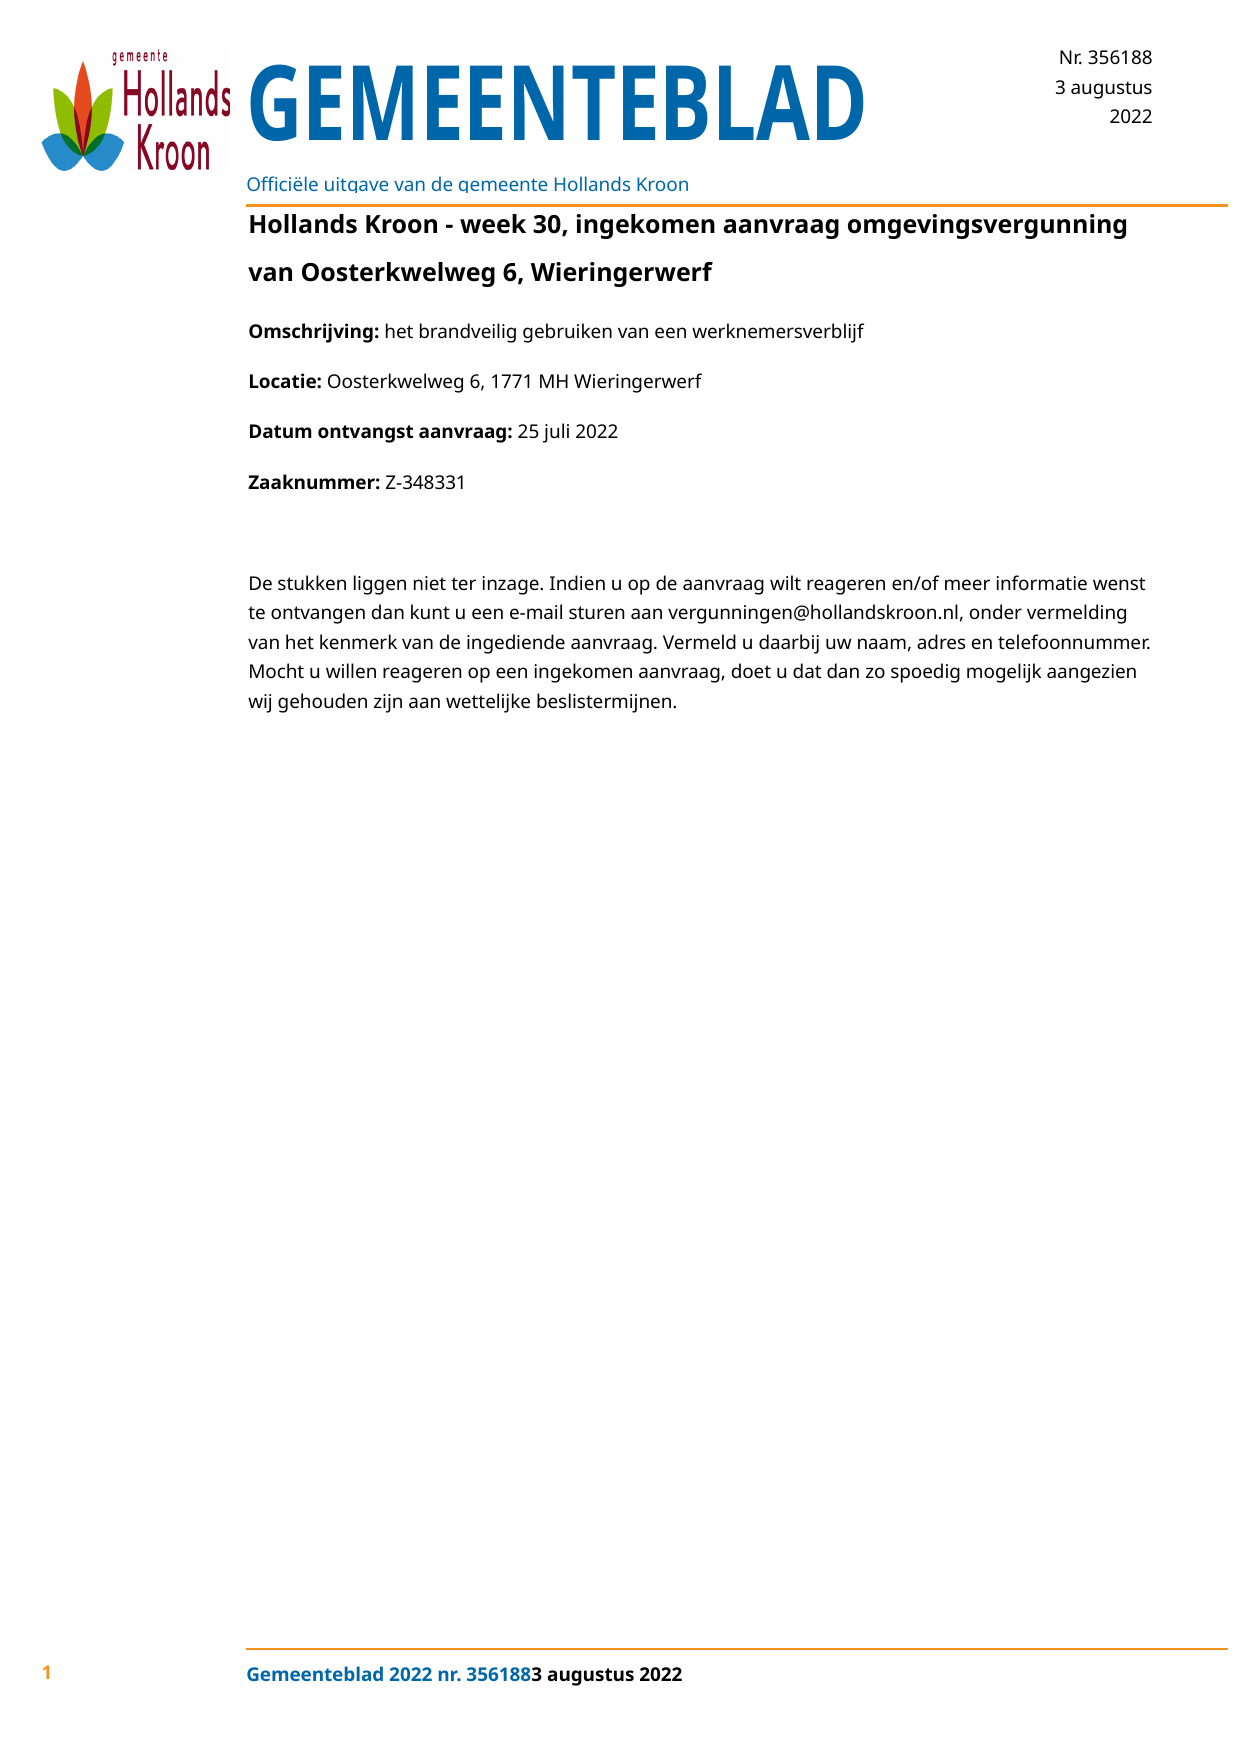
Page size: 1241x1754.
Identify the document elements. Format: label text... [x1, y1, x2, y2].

text Omschrijving: het brandveilig gebruiken van een werknemersverblijf [248, 318, 1152, 344]
text Locatie: Oosterkwelweg 6, 1771 MH Wieringerwerf [248, 368, 1152, 394]
text Zaaknummer: Z-348331 [248, 469, 1152, 495]
picture [41, 47, 231, 172]
text Hollands Kroon - week 30, ingekomen aanvraag omgevingsvergunning van Oosterkwelweg 6, Wieringerwerf [248, 207, 1152, 288]
text Datum ontvangst aanvraag: 25 juli 2022 [248, 419, 1152, 444]
text De stukken liggen niet ter inzage. Indien u op de aanvraag wilt reageren en/of meer informatie wenst te ontvangen dan kunt u een e-mail sturen aan vergunningen@hollandskroon.nl, onder vermelding van het kenmerk van de ingediende aanvraag. Vermeld u daarbij uw naam, adres en telefoonnummer. Mocht u willen reageren op een ingekomen aanvraag, doet u dat dan zo spoedig mogelijk aangezien wij gehouden zijn aan wettelijke beslistermijnen. [248, 570, 1152, 714]
